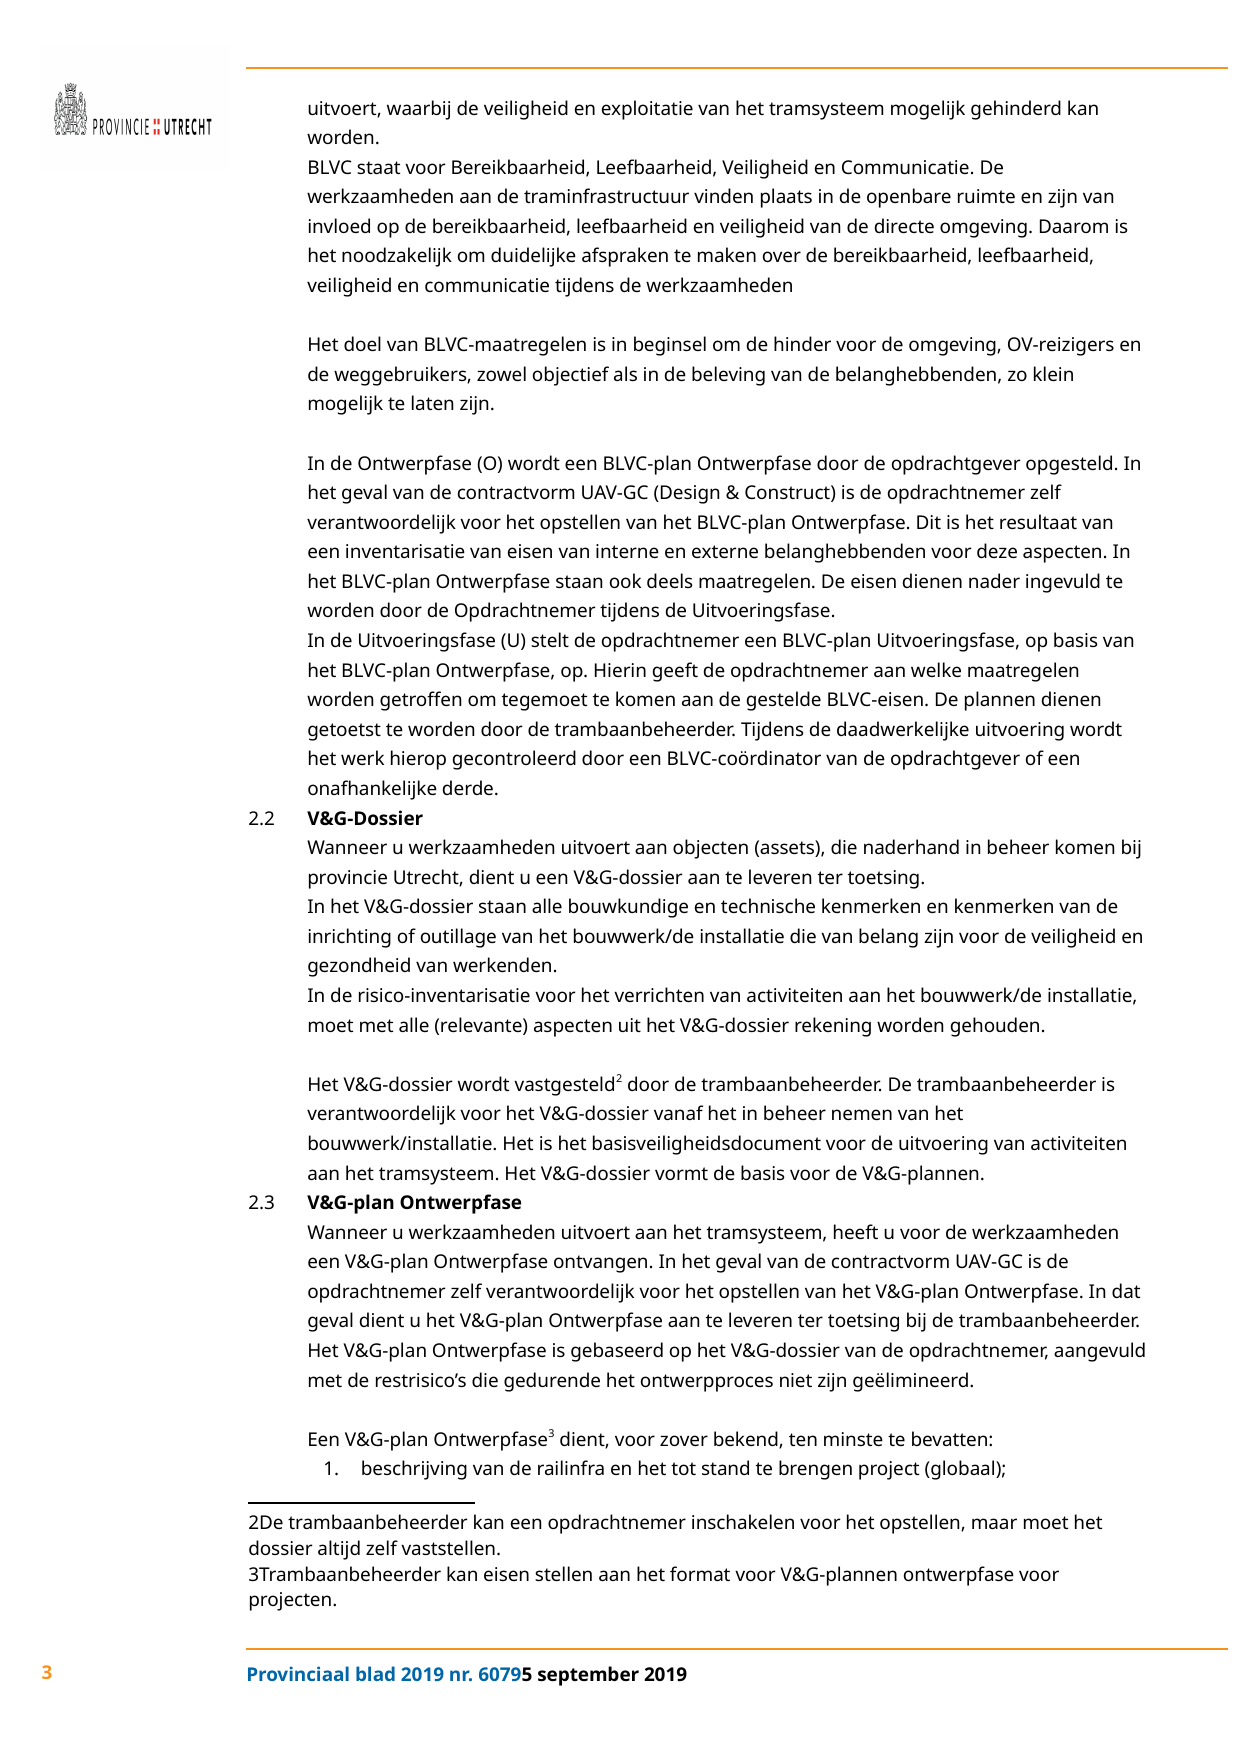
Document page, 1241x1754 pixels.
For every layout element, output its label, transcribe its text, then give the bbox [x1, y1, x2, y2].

list BLVC staat voor Bereikbaarheid, Leefbaarheid, Veiligheid en Communicatie. De werkzaamheden aan de traminfrastructuur vinden plaats in de openbare ruimte en zijn van invloed op de bereikbaarheid, leefbaarheid en veiligheid van de directe omgeving. Daarom is het noodzakelijk om duidelijke afspraken te maken over de bereikbaarheid, leefbaarheid, veiligheid en communicatie tijdens de werkzaamheden [248, 154, 1152, 298]
list In de Ontwerpfase (O) wordt een BLVC-plan Ontwerpfase door de opdrachtgever opgesteld. In het geval van de contractvorm UAV-GC (Design & Construct) is de opdrachtnemer zelf verantwoordelijk voor het opstellen van het BLVC-plan Ontwerpfase. Dit is het resultaat van een inventarisatie van eisen van interne en externe belanghebbenden voor deze aspecten. In het BLVC-plan Ontwerpfase staan ook deels maatregelen. De eisen dienen nader ingevuld te worden door de Opdrachtnemer tijdens de Uitvoeringsfase. [248, 450, 1152, 623]
list In het V&G-dossier staan alle bouwkundige en technische kenmerken en kenmerken van de inrichting of outillage van het bouwwerk/de installatie die van belang zijn voor de veiligheid en gezondheid van werkenden. [248, 893, 1152, 978]
list Trambaanbeheerder kan eisen stellen aan het format voor V&G-plannen ontwerpfase voor projecten. [248, 1561, 1152, 1612]
list Wanneer u werkzaamheden uitvoert aan objecten (assets), die naderhand in beheer komen bij provincie Utrecht, dient u een V&G-dossier aan te leveren ter toetsing. [248, 834, 1152, 890]
list Het doel van BLVC-maatregelen is in beginsel om de hinder voor de omgeving, OV-reizigers en de weggebruikers, zowel objectief als in de beleving van de belanghebbenden, zo klein mogelijk te laten zijn. [248, 331, 1152, 416]
list In de Uitvoeringsfase (U) stelt de opdrachtnemer een BLVC-plan Uitvoeringsfase, op basis van het BLVC-plan Ontwerpfase, op. Hierin geeft de opdrachtnemer aan welke maatregelen worden getroffen om tegemoet te komen aan de gestelde BLVC-eisen. De plannen dienen getoetst te worden door de trambaanbeheerder. Tijdens de daadwerkelijke uitvoering wordt het werk hierop gecontroleerd door een BLVC-coördinator van de opdrachtgever of een onafhankelijke derde. [248, 627, 1152, 801]
list beschrijving van de railinfra en het tot stand te brengen project (globaal); [323, 1456, 1152, 1481]
list Een V&G-plan Ontwerpfase dient, voor zover bekend, ten minste te bevatten: [248, 1426, 1152, 1452]
list V&G-plan Ontwerpfase [248, 1189, 1152, 1215]
list Het V&G-dossier wordt vastgesteld door de trambaanbeheerder. De trambaanbeheerder is verantwoordelijk voor het V&G-dossier vanaf het in beheer nemen van het bouwwerk/installatie. Het is het basisveiligheidsdocument voor de uitvoering van activiteiten aan het tramsysteem. Het V&G-dossier vormt de basis voor de V&G-plannen. [248, 1071, 1152, 1186]
list Wanneer u werkzaamheden uitvoert aan het tramsysteem, heeft u voor de werkzaamheden een V&G-plan Ontwerpfase ontvangen. In het geval van de contractvorm UAV-GC is de opdrachtnemer zelf verantwoordelijk voor het opstellen van het V&G-plan Ontwerpfase. In dat geval dient u het V&G-plan Ontwerpfase aan te leveren ter toetsing bij de trambaanbeheerder. [248, 1219, 1152, 1333]
picture [41, 47, 231, 172]
list uitvoert, waarbij de veiligheid en exploitatie van het tramsysteem mogelijk gehinderd kan worden. [248, 95, 1152, 150]
list In de risico-inventarisatie voor het verrichten van activiteiten aan het bouwwerk/de installatie, moet met alle (relevante) aspecten uit het V&G-dossier rekening worden gehouden. [248, 982, 1152, 1038]
list De trambaanbeheerder kan een opdrachtnemer inschakelen voor het opstellen, maar moet het dossier altijd zelf vaststellen. [248, 1509, 1152, 1561]
list Het V&G-plan Ontwerpfase is gebaseerd op het V&G-dossier van de opdrachtnemer, aangevuld met de restrisico’s die gedurende het ontwerpproces niet zijn geëlimineerd. [248, 1337, 1152, 1393]
list V&G-Dossier [248, 805, 1152, 831]
